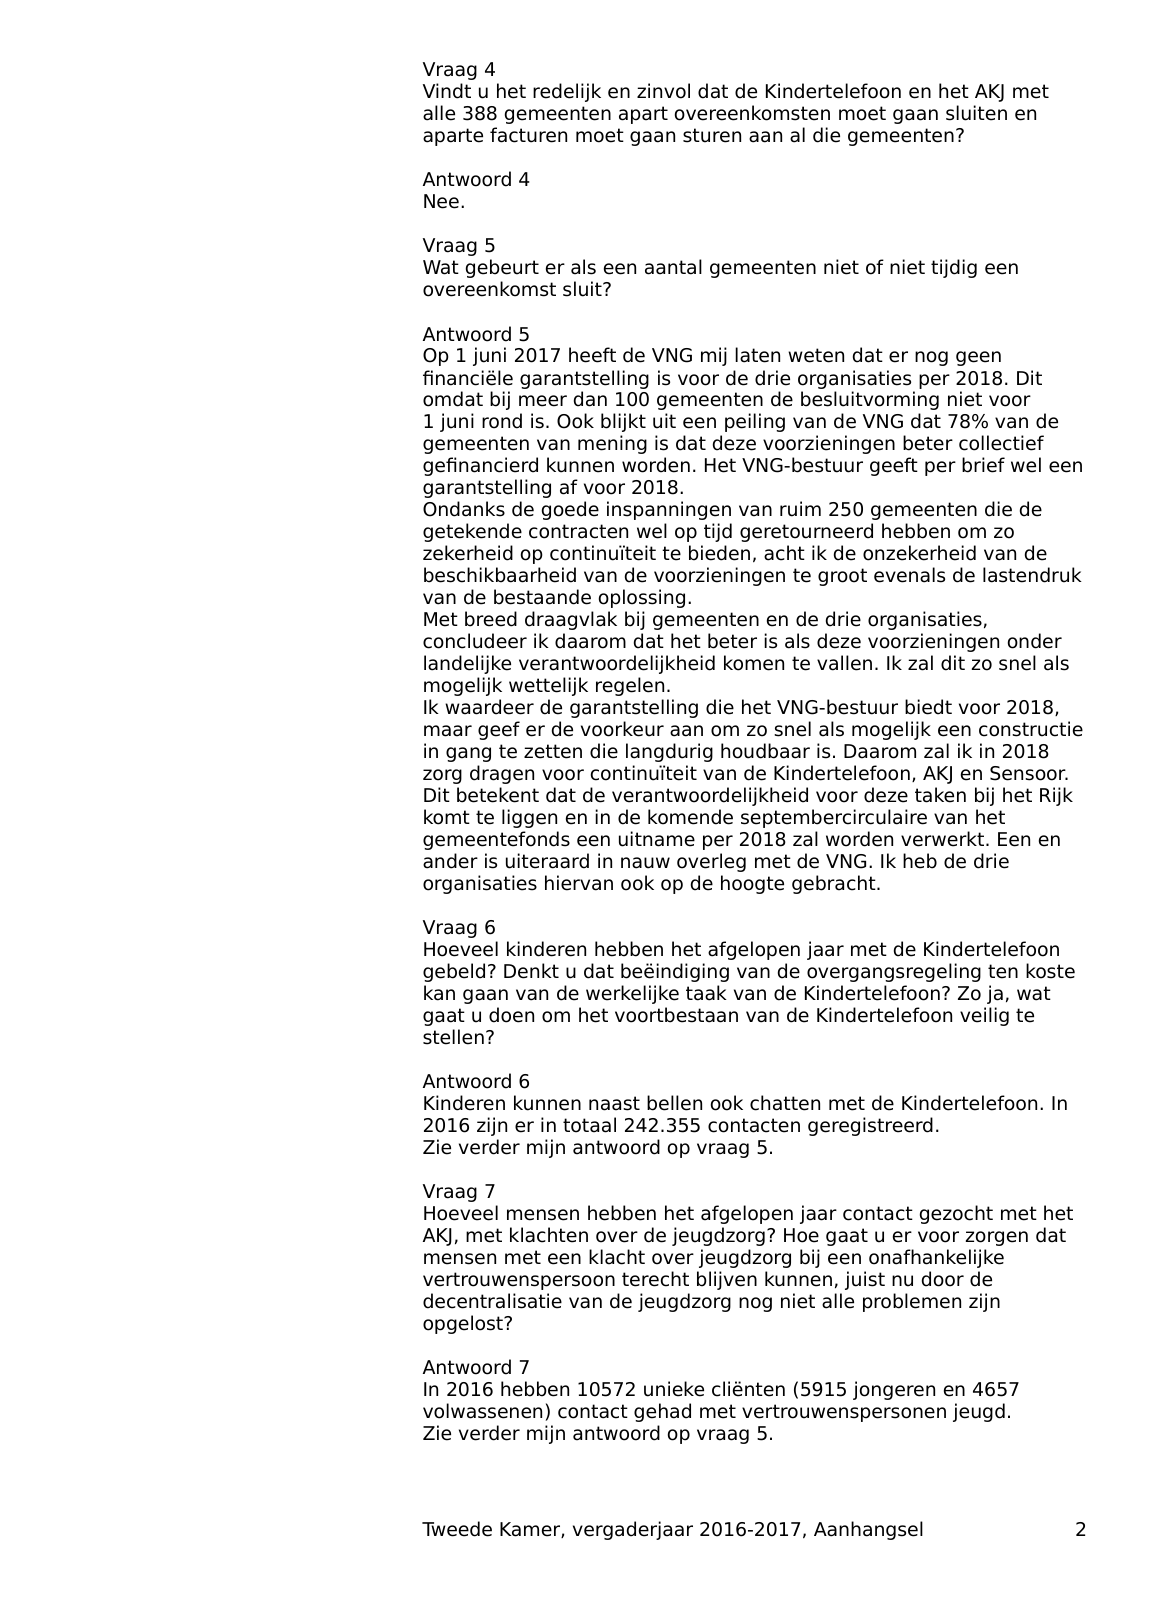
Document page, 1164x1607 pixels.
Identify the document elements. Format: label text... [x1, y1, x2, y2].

text Hoeveel kinderen hebben het afgelopen jaar met de Kindertelefoon gebeld? Denkt u dat beëindiging van de overgangsregeling ten koste kan gaan van de werkelijke taak van de Kindertelefoon? Zo ja, wat gaat u doen om het voortbestaan van de Kindertelefoon veilig te stellen? [422, 939, 1087, 1049]
text Met breed draagvlak bij gemeenten en de drie organisaties, concludeer ik daarom dat het beter is als deze voorzieningen onder landelijke verantwoordelijkheid komen te vallen. Ik zal dit zo snel als mogelijk wettelijk regelen. [422, 609, 1087, 697]
text Antwoord 7 [422, 1357, 1087, 1379]
text Antwoord 4 [422, 169, 1087, 191]
text Vraag 6 [422, 917, 1087, 939]
text Vraag 4 [422, 59, 1087, 81]
text Vraag 5 [422, 235, 1087, 257]
text Antwoord 5 [422, 323, 1087, 345]
text Hoeveel mensen hebben het afgelopen jaar contact gezocht met het AKJ, met klachten over de jeugdzorg? Hoe gaat u er voor zorgen dat mensen met een klacht over jeugdzorg bij een onafhankelijke vertrouwenspersoon terecht blijven kunnen, juist nu door de decentralisatie van de jeugdzorg nog niet alle problemen zijn opgelost? [422, 1203, 1087, 1335]
text Ondanks de goede inspanningen van ruim 250 gemeenten die de getekende contracten wel op tijd geretourneerd hebben om zo zekerheid op continuïteit te bieden, acht ik de onzekerheid van de beschikbaarheid van de voorzieningen te groot evenals de lastendruk van de bestaande oplossing. [422, 499, 1087, 609]
text Kinderen kunnen naast bellen ook chatten met de Kindertelefoon. In 2016 zijn er in totaal 242.355 contacten geregistreerd. [422, 1093, 1087, 1137]
text Antwoord 6 [422, 1071, 1087, 1093]
text Zie verder mijn antwoord op vraag 5. [422, 1137, 1087, 1159]
text Nee. [422, 191, 1087, 213]
text Wat gebeurt er als een aantal gemeenten niet of niet tijdig een overeenkomst sluit? [422, 257, 1087, 301]
text Zie verder mijn antwoord op vraag 5. [422, 1423, 1087, 1445]
text Op 1 juni 2017 heeft de VNG mij laten weten dat er nog geen financiële garantstelling is voor de drie organisaties per 2018. Dit omdat bij meer dan 100 gemeenten de besluitvorming niet voor 1 juni rond is. Ook blijkt uit een peiling van de VNG dat 78% van de gemeenten van mening is dat deze voorzieningen beter collectief gefinancierd kunnen worden. Het VNG-bestuur geeft per brief wel een garantstelling af voor 2018. [422, 345, 1087, 499]
text Vraag 7 [422, 1181, 1087, 1203]
text Ik waardeer de garantstelling die het VNG-bestuur biedt voor 2018, maar geef er de voorkeur aan om zo snel als mogelijk een constructie in gang te zetten die langdurig houdbaar is. Daarom zal ik in 2018 zorg dragen voor continuïteit van de Kindertelefoon, AKJ en Sensoor. Dit betekent dat de verantwoordelijkheid voor deze taken bij het Rijk komt te liggen en in de komende septembercirculaire van het gemeentefonds een uitname per 2018 zal worden verwerkt. Een en ander is uiteraard in nauw overleg met de VNG. Ik heb de drie organisaties hiervan ook op de hoogte gebracht. [422, 697, 1087, 895]
text In 2016 hebben 10572 unieke cliënten (5915 jongeren en 4657 volwassenen) contact gehad met vertrouwenspersonen jeugd. [422, 1379, 1087, 1423]
text Vindt u het redelijk en zinvol dat de Kindertelefoon en het AKJ met alle 388 gemeenten apart overeenkomsten moet gaan sluiten en aparte facturen moet gaan sturen aan al die gemeenten? [422, 81, 1087, 147]
